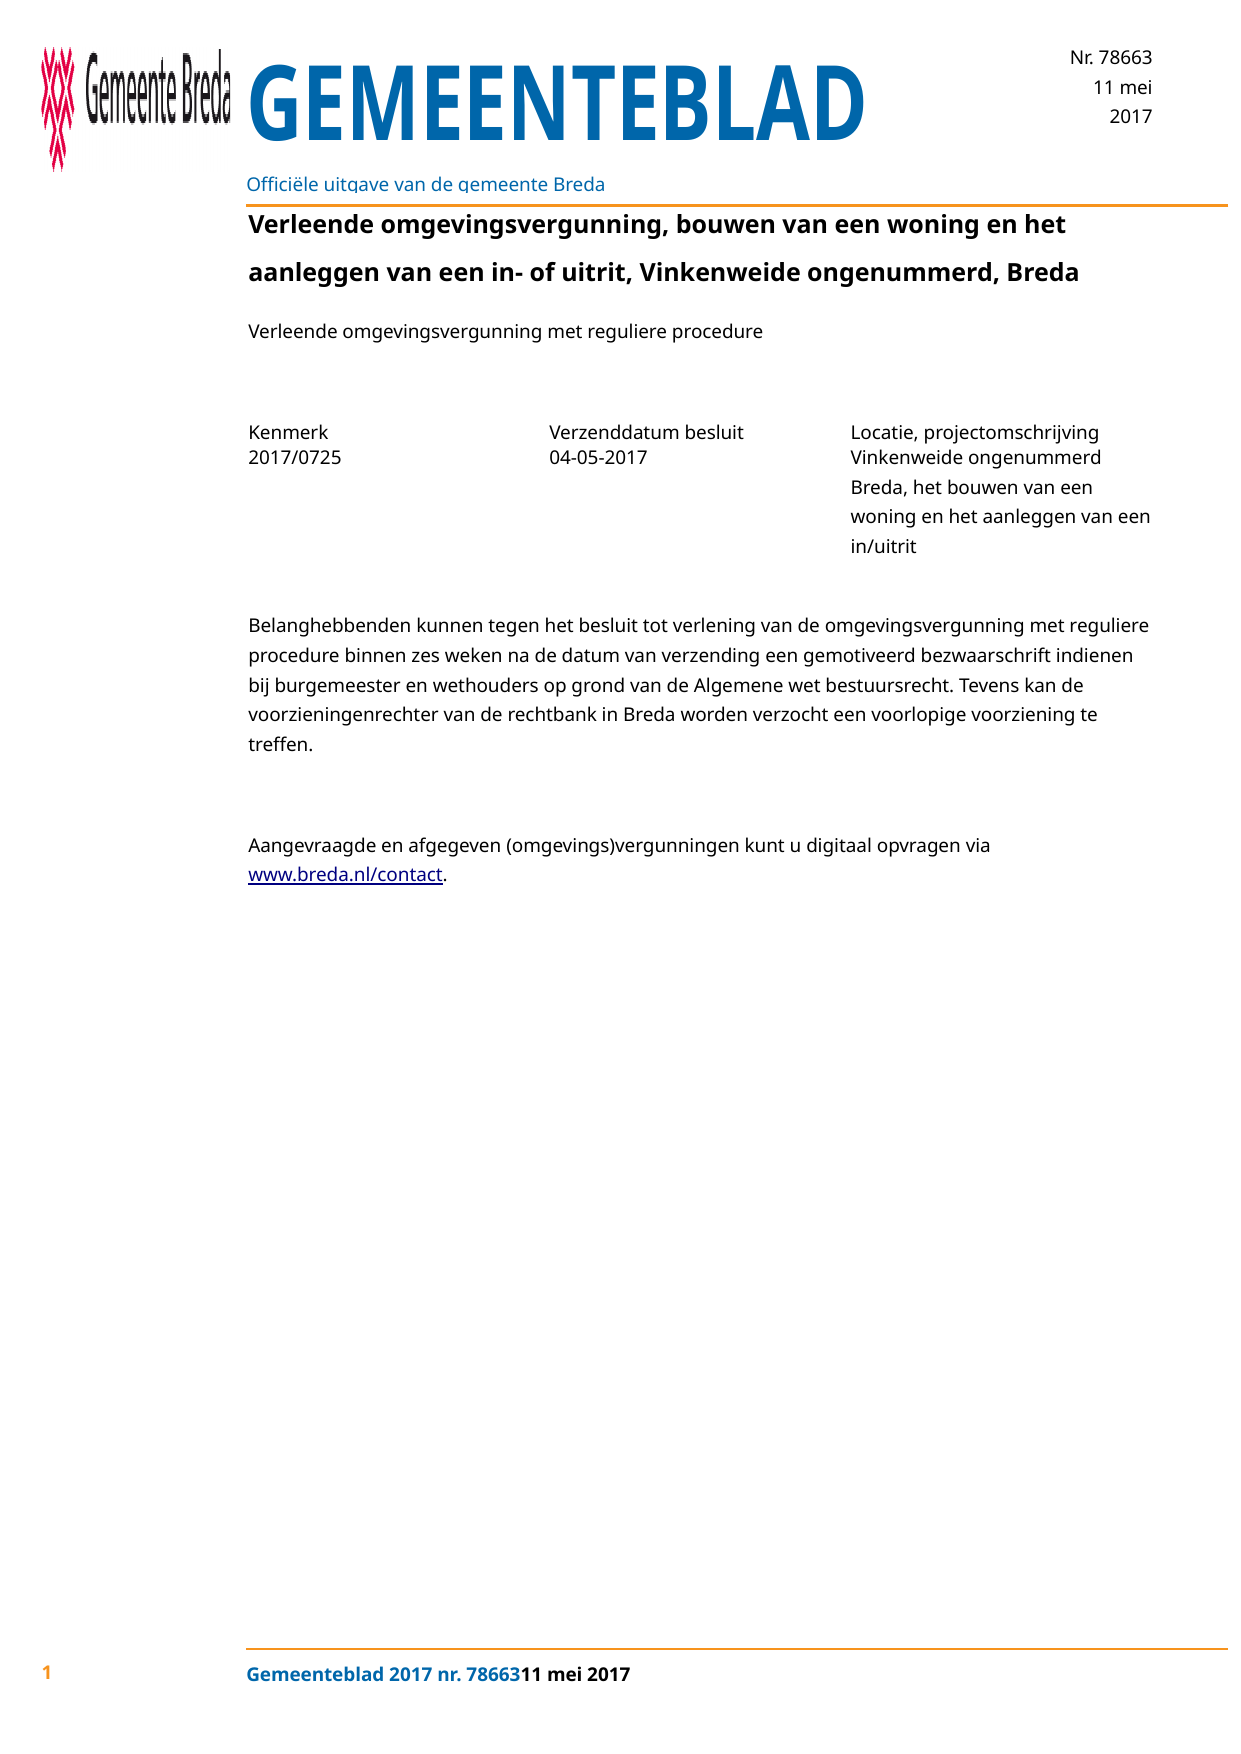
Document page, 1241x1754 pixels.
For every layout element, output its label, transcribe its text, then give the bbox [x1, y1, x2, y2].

table_cell Vinkenweide ongenummerd Breda, het bouwen van een woning en het aanleggen van een in/uitrit [850, 445, 1152, 559]
table_header Locatie, projectomschrijving [850, 419, 1152, 444]
table_cell 2017/0725 [248, 445, 549, 559]
table_cell 04-05-2017 [549, 445, 850, 559]
text Verleende omgevingsvergunning, bouwen van een woning en het aanleggen van een in- of uitrit, Vinkenweide ongenummerd, Breda [248, 207, 1152, 288]
table_header Verzenddatum besluit [549, 419, 850, 444]
text Verleende omgevingsvergunning met reguliere procedure [248, 318, 1152, 344]
text Belanghebbenden kunnen tegen het besluit tot verlening van de omgevingsvergunning met reguliere procedure binnen zes weken na de datum van verzending een gemotiveerd bezwaarschrift indienen bij burgemeester en wethouders op grond van de Algemene wet bestuursrecht. Tevens kan de voorzieningenrechter van de rechtbank in Breda worden verzocht een voorlopige voorziening te treffen. [248, 613, 1152, 757]
text Aangevraagde en afgegeven (omgevings)vergunningen kunt u digitaal opvragen via www.breda.nl/contact. [248, 832, 1152, 887]
picture [41, 47, 231, 172]
table_header Kenmerk [248, 419, 549, 444]
